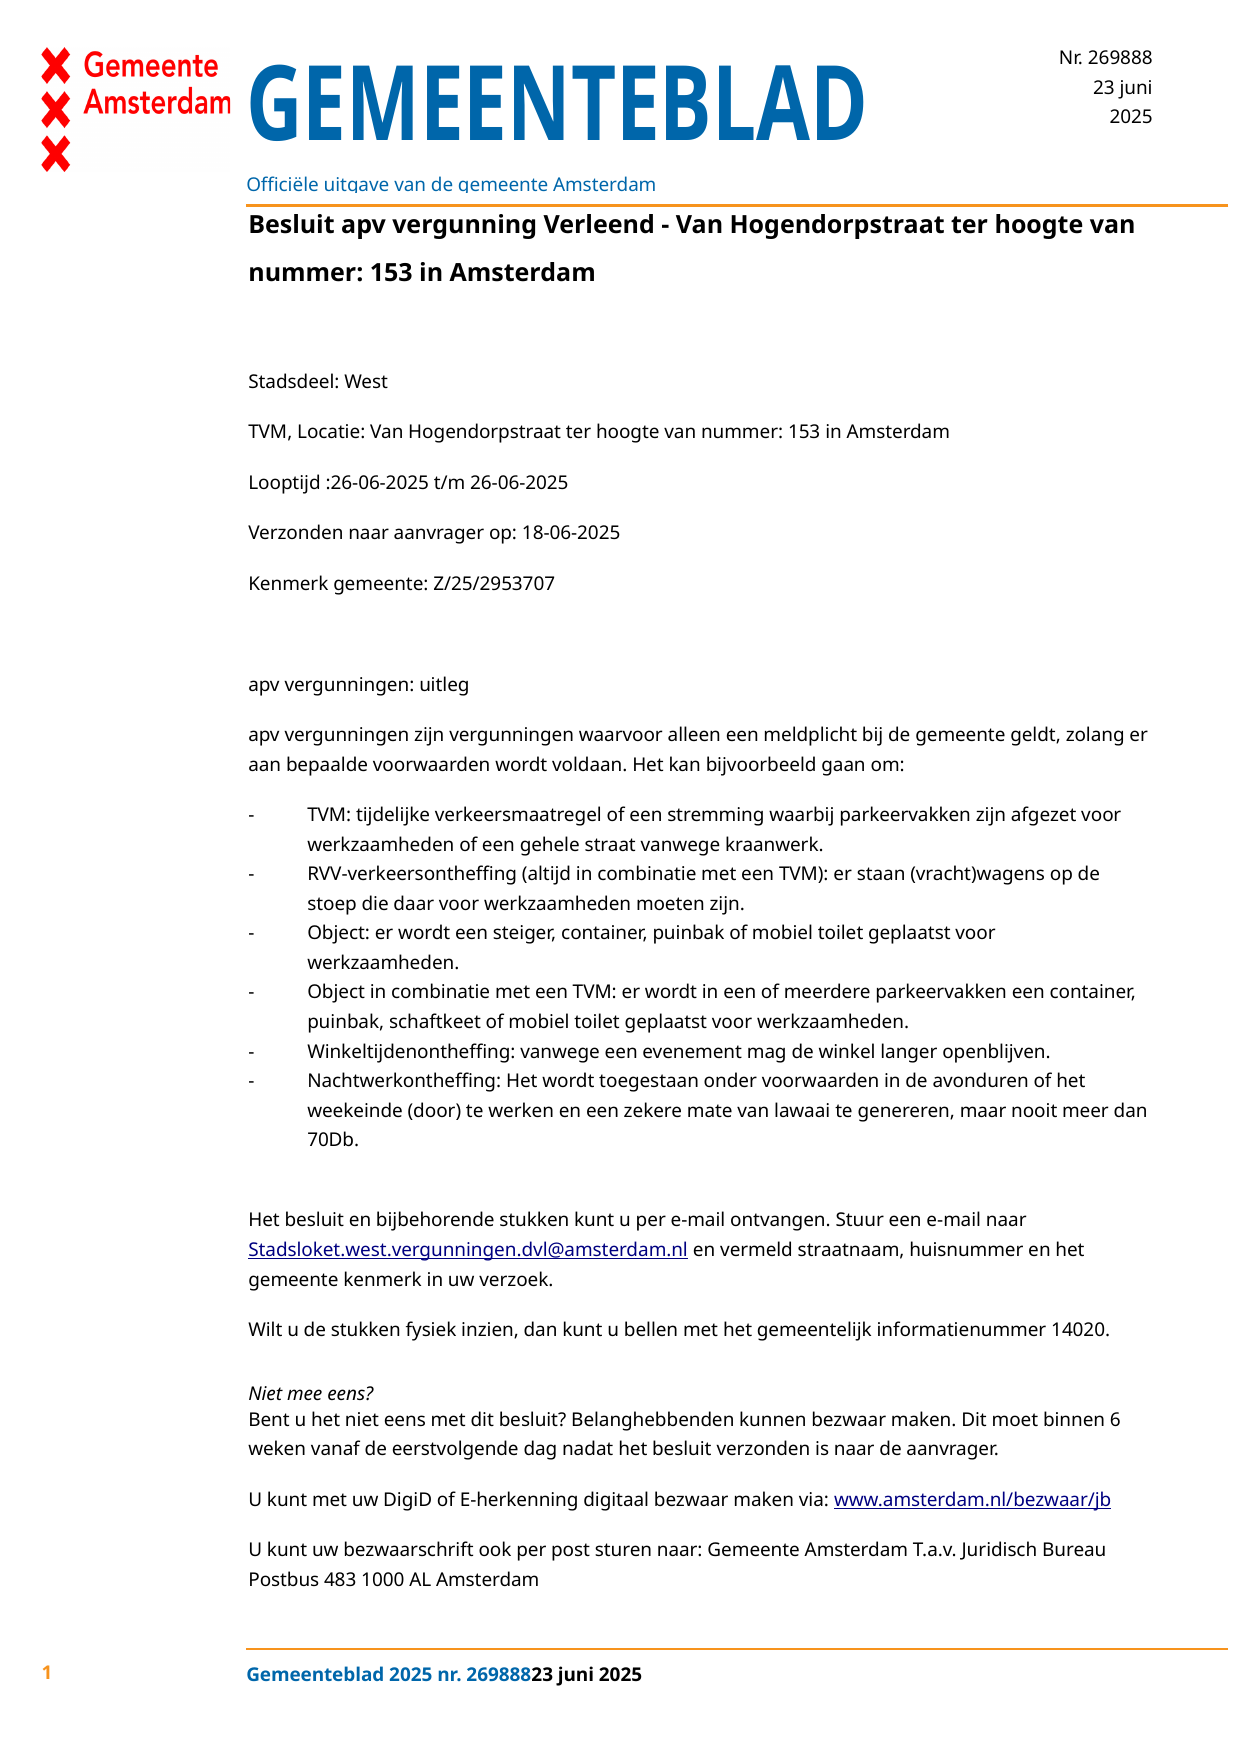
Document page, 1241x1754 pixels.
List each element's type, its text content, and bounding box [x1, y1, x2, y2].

picture [41, 47, 231, 172]
text Stadsdeel: West [248, 368, 1152, 394]
text Niet mee eens? [248, 1380, 1152, 1406]
list Nachtwerkontheffing: Het wordt toegestaan onder voorwaarden in de avonduren of het weekeinde (door) te werken en een zekere mate van lawaai te genereren, maar nooit meer dan 70Db. [248, 1067, 1152, 1152]
text apv vergunningen zijn vergunningen waarvoor alleen een meldplicht bij de gemeente geldt, zolang er aan bepaalde voorwaarden wordt voldaan. Het kan bijvoorbeeld gaan om: [248, 721, 1152, 777]
text U kunt uw bezwaarschrift ook per post sturen naar: Gemeente Amsterdam T.a.v. Juridisch Bureau Postbus 483 1000 AL Amsterdam [248, 1536, 1152, 1592]
list Object in combinatie met een TVM: er wordt in een of meerdere parkeervakken een container, puinbak, schaftkeet of mobiel toilet geplaatst voor werkzaamheden. [248, 979, 1152, 1034]
text Het besluit en bijbehorende stukken kunt u per e-mail ontvangen. Stuur een e-mail naar Stadsloket.west.vergunningen.dvl@amsterdam.nl en vermeld straatnaam, huisnummer en het gemeente kenmerk in uw verzoek. [248, 1207, 1152, 1292]
text Wilt u de stukken fysiek inzien, dan kunt u bellen met het gemeentelijk informatienummer 14020. [248, 1316, 1152, 1342]
text apv vergunningen: uitleg [248, 671, 1152, 697]
list TVM: tijdelijke verkeersmaatregel of een stremming waarbij parkeervakken zijn afgezet voor werkzaamheden of een gehele straat vanwege kraanwerk. [248, 801, 1152, 857]
text Kenmerk gemeente: Z/25/2953707 [248, 570, 1152, 596]
list Winkeltijdenontheffing: vanwege een evenement mag de winkel langer openblijven. [248, 1038, 1152, 1064]
list RVV-verkeersontheffing (altijd in combinatie met een TVM): er staan (vracht)wagens op de stoep die daar voor werkzaamheden moeten zijn. [248, 860, 1152, 916]
text U kunt met uw DigiD of E-herkenning digitaal bezwaar maken via: www.amsterdam.nl/bezwaar/jb [248, 1486, 1152, 1512]
text TVM, Locatie: Van Hogendorpstraat ter hoogte van nummer: 153 in Amsterdam [248, 419, 1152, 444]
text Verzonden naar aanvrager op: 18-06-2025 [248, 519, 1152, 545]
list Object: er wordt een steiger, container, puinbak of mobiel toilet geplaatst voor werkzaamheden. [248, 919, 1152, 975]
text Looptijd :26-06-2025 t/m 26-06-2025 [248, 469, 1152, 495]
text Bent u het niet eens met dit besluit? Belanghebbenden kunnen bezwaar maken. Dit moet binnen 6 weken vanaf de eerstvolgende dag nadat het besluit verzonden is naar de aanvrager. [248, 1406, 1152, 1461]
text Besluit apv vergunning Verleend - Van Hogendorpstraat ter hoogte van nummer: 153 in Amsterdam [248, 207, 1152, 288]
